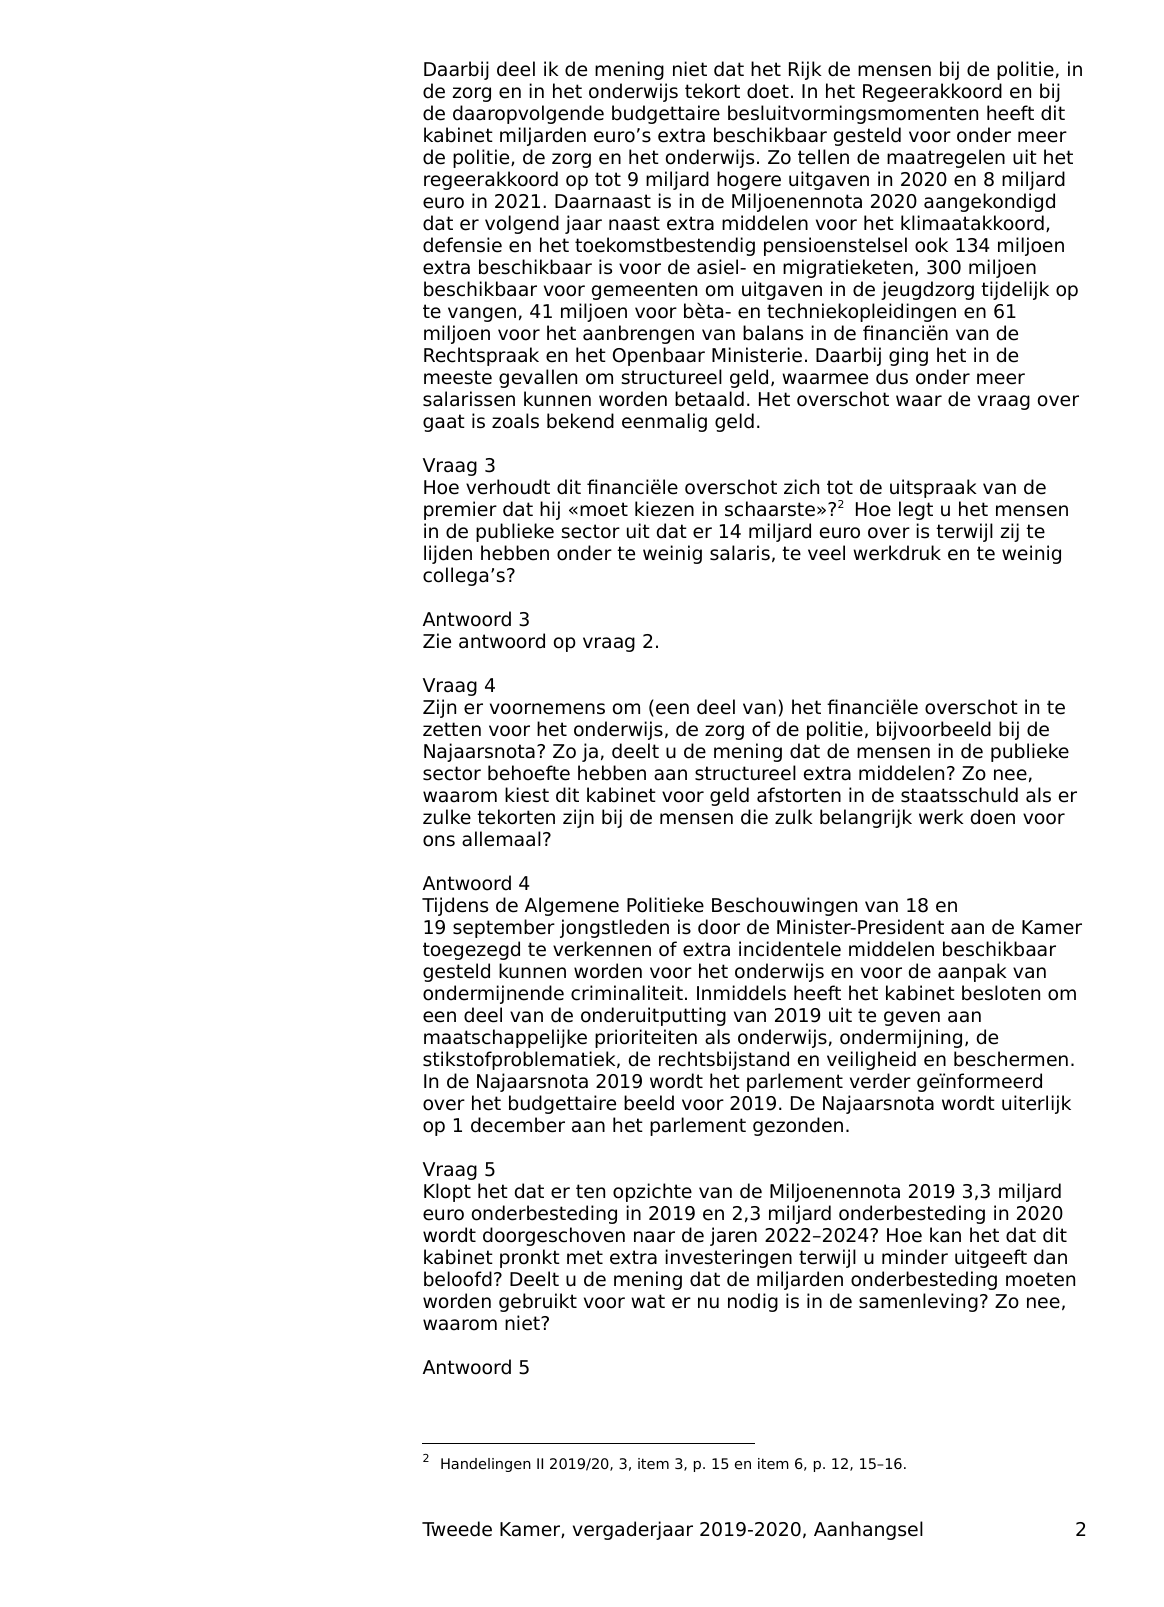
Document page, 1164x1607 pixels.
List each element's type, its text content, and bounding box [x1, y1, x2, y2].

text Klopt het dat er ten opzichte van de Miljoenennota 2019 3,3 miljard euro onderbesteding in 2019 en 2,3 miljard onderbesteding in 2020 wordt doorgeschoven naar de jaren 2022–2024? Hoe kan het dat dit kabinet pronkt met extra investeringen terwijl u minder uitgeeft dan beloofd? Deelt u de mening dat de miljarden onderbesteding moeten worden gebruikt voor wat er nu nodig is in de samenleving? Zo nee, waarom niet? [422, 1181, 1087, 1335]
text Hoe verhoudt dit financiële overschot zich tot de uitspraak van de premier dat hij «moet kiezen in schaarste»? Hoe legt u het mensen in de publieke sector uit dat er 14 miljard euro over is terwijl zij te lijden hebben onder te weinig salaris, te veel werkdruk en te weinig collega’s? [422, 477, 1087, 587]
text Daarbij deel ik de mening niet dat het Rijk de mensen bij de politie, in de zorg en in het onderwijs tekort doet. In het Regeerakkoord en bij de daaropvolgende budgettaire besluitvormingsmomenten heeft dit kabinet miljarden euro’s extra beschikbaar gesteld voor onder meer de politie, de zorg en het onderwijs. Zo tellen de maatregelen uit het regeerakkoord op tot 9 miljard hogere uitgaven in 2020 en 8 miljard euro in 2021. Daarnaast is in de Miljoenennota 2020 aangekondigd dat er volgend jaar naast extra middelen voor het klimaatakkoord, defensie en het toekomstbestendig pensioenstelsel ook 134 miljoen extra beschikbaar is voor de asiel- en migratieketen, 300 miljoen beschikbaar voor gemeenten om uitgaven in de jeugdzorg tijdelijk op te vangen, 41 miljoen voor bèta- en techniekopleidingen en 61 miljoen voor het aanbrengen van balans in de financiën van de Rechtspraak en het Openbaar Ministerie. Daarbij ging het in de meeste gevallen om structureel geld, waarmee dus onder meer salarissen kunnen worden betaald. Het overschot waar de vraag over gaat is zoals bekend eenmalig geld. [422, 59, 1087, 433]
text Tijdens de Algemene Politieke Beschouwingen van 18 en 19 september jongstleden is door de Minister-President aan de Kamer toegezegd te verkennen of extra incidentele middelen beschikbaar gesteld kunnen worden voor het onderwijs en voor de aanpak van ondermijnende criminaliteit. Inmiddels heeft het kabinet besloten om een deel van de onderuitputting van 2019 uit te geven aan maatschappelijke prioriteiten als onderwijs, ondermijning, de stikstofproblematiek, de rechtsbijstand en veiligheid en beschermen. In de Najaarsnota 2019 wordt het parlement verder geïnformeerd over het budgettaire beeld voor 2019. De Najaarsnota wordt uiterlijk op 1 december aan het parlement gezonden. [422, 895, 1087, 1137]
text Antwoord 3 [422, 609, 1087, 631]
text Vraag 3 [422, 455, 1087, 477]
text Vraag 4 [422, 675, 1087, 697]
text Handelingen II 2019/20, 3, item 3, p. 15 en item 6, p. 12, 15–16. [422, 1452, 1087, 1474]
text Zie antwoord op vraag 2. [422, 631, 1087, 653]
text Antwoord 4 [422, 873, 1087, 895]
text Antwoord 5 [422, 1357, 1087, 1379]
text Vraag 5 [422, 1159, 1087, 1181]
text Zijn er voornemens om (een deel van) het financiële overschot in te zetten voor het onderwijs, de zorg of de politie, bijvoorbeeld bij de Najaarsnota? Zo ja, deelt u de mening dat de mensen in de publieke sector behoefte hebben aan structureel extra middelen? Zo nee, waarom kiest dit kabinet voor geld afstorten in de staatsschuld als er zulke tekorten zijn bij de mensen die zulk belangrijk werk doen voor ons allemaal? [422, 697, 1087, 851]
